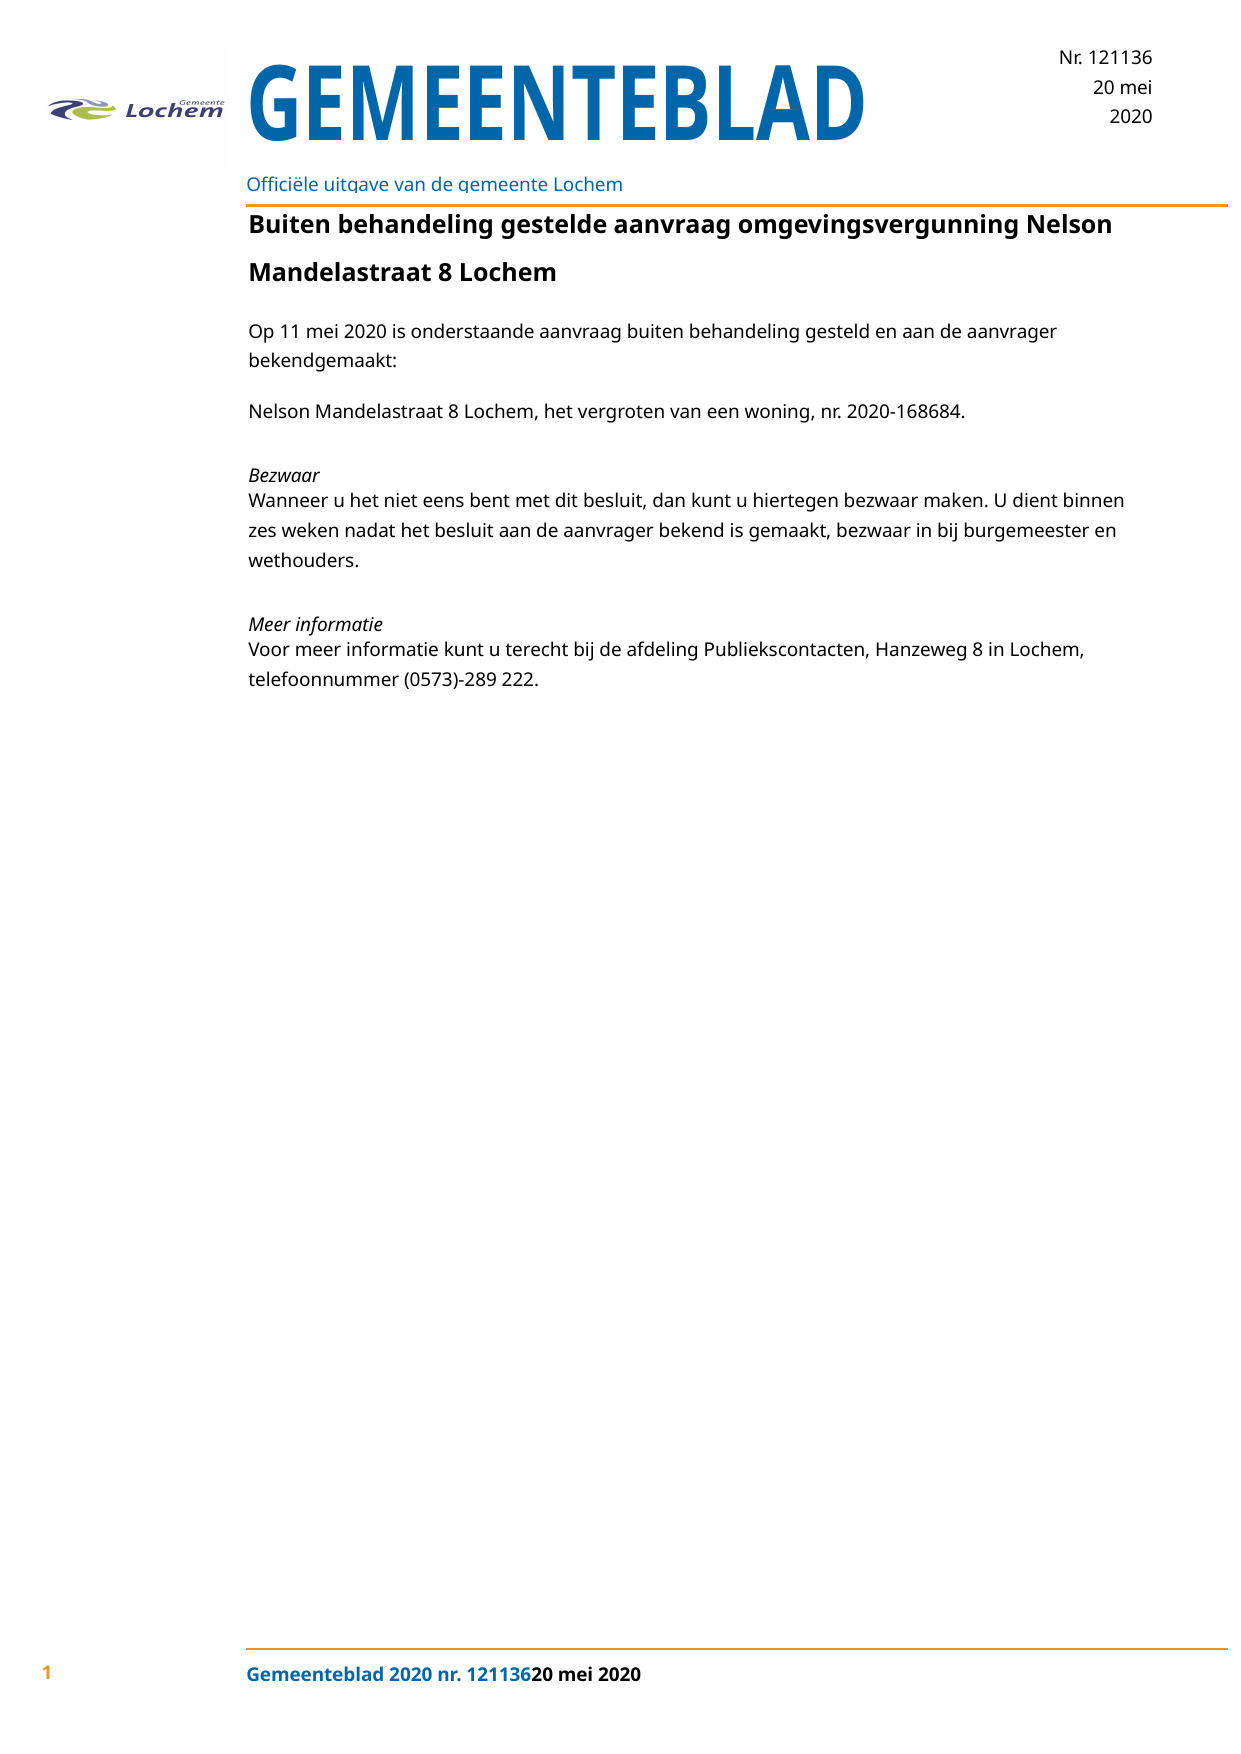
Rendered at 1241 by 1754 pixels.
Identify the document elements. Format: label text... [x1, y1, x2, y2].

text Nelson Mandelastraat 8 Lochem, het vergroten van een woning, nr. 2020-168684. [248, 398, 1152, 424]
text Meer informatie [248, 611, 1152, 636]
text Wanneer u het niet eens bent met dit besluit, dan kunt u hiertegen bezwaar maken. U dient binnen zes weken nadat het besluit aan de aanvrager bekend is gemaakt, bezwaar in bij burgemeester en wethouders. [248, 488, 1152, 572]
text Voor meer informatie kunt u terecht bij de afdeling Publiekscontacten, Hanzeweg 8 in Lochem, telefoonnummer (0573)-289 222. [248, 636, 1152, 692]
text Bezwaar [248, 462, 1152, 488]
text Op 11 mei 2020 is onderstaande aanvraag buiten behandeling gesteld en aan de aanvrager bekendgemaakt: [248, 318, 1152, 373]
text Buiten behandeling gestelde aanvraag omgevingsvergunning Nelson Mandelastraat 8 Lochem [248, 207, 1152, 288]
picture [41, 47, 231, 172]
